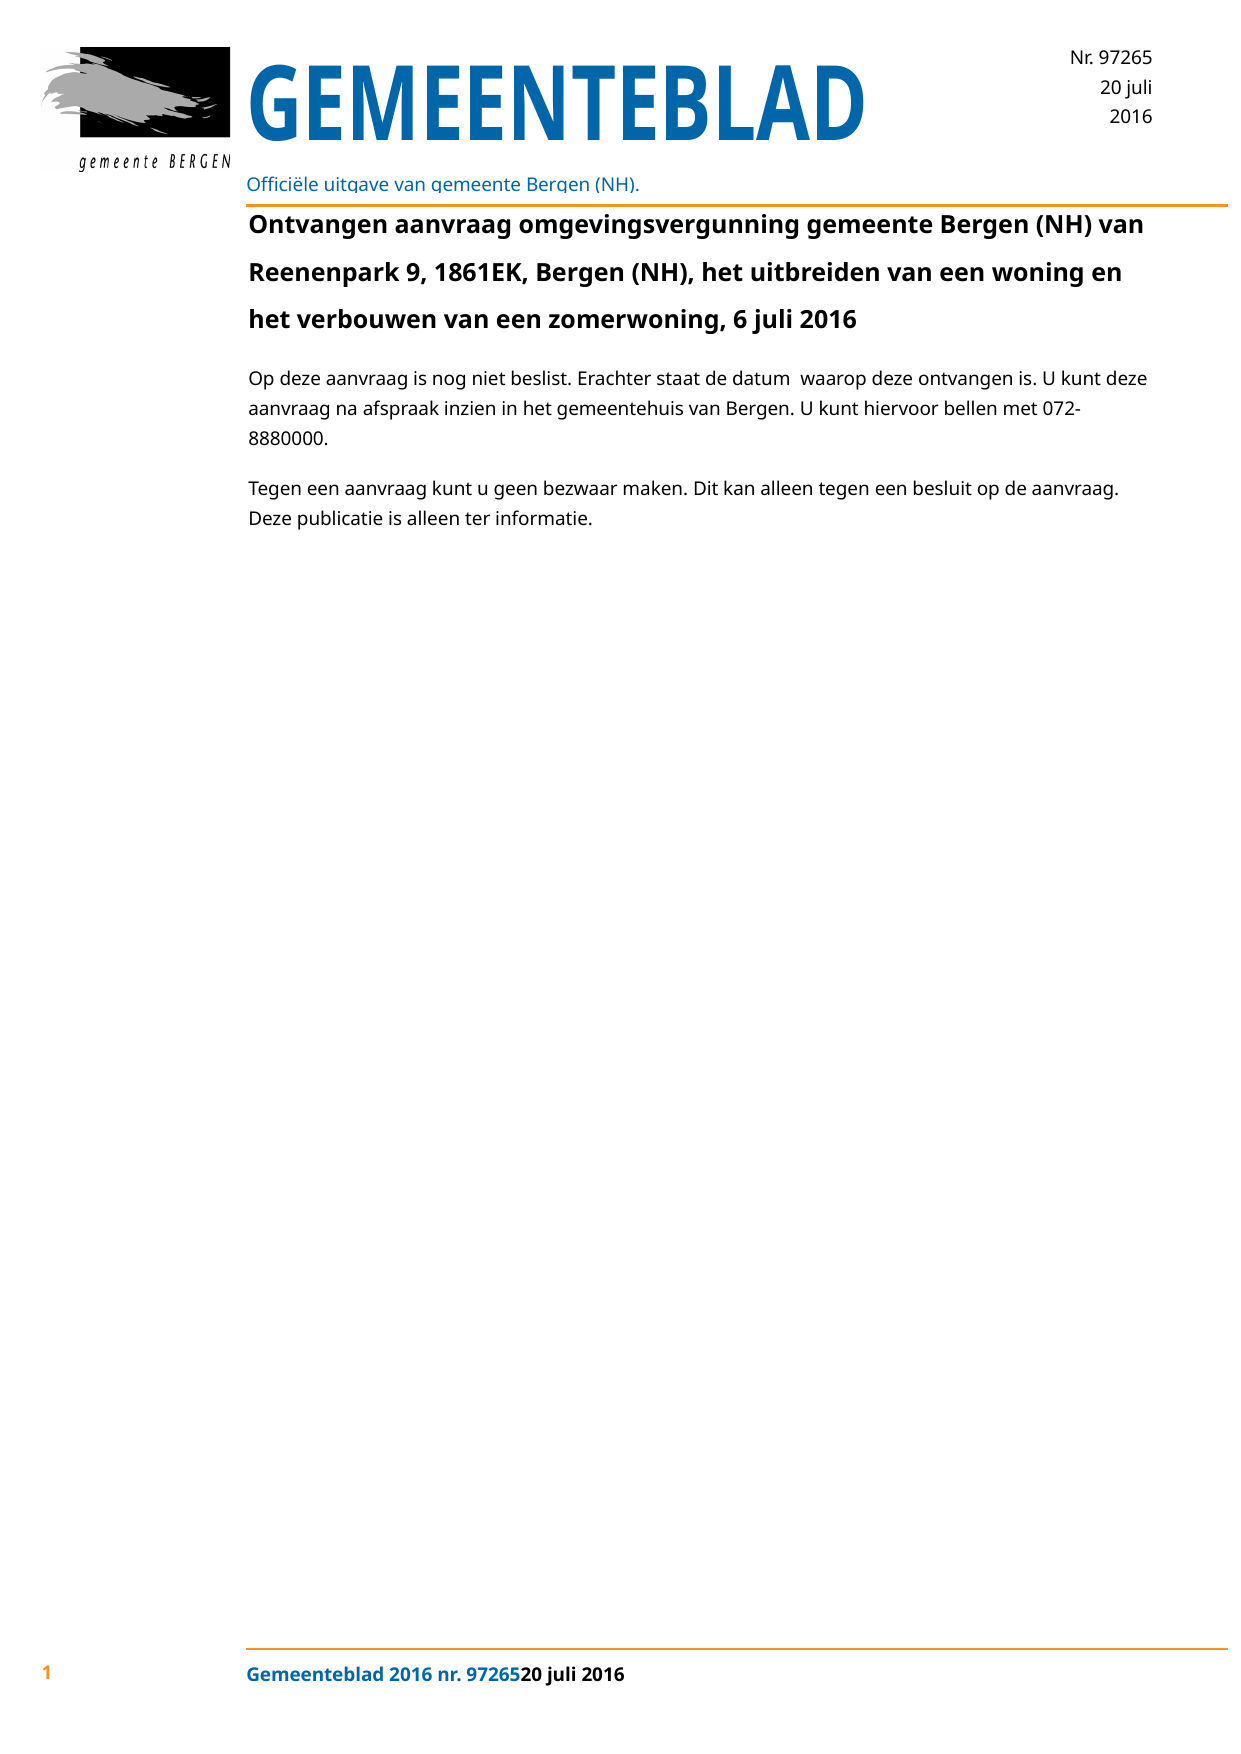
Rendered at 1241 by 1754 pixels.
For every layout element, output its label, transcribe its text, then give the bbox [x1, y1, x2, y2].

text Op deze aanvraag is nog niet beslist. Erachter staat de datum waarop deze ontvangen is. U kunt deze aanvraag na afspraak inzien in het gemeentehuis van Bergen. U kunt hiervoor bellen met 072-8880000. [248, 366, 1152, 450]
text Tegen een aanvraag kunt u geen bezwaar maken. Dit kan alleen tegen een besluit op de aanvraag. Deze publicatie is alleen ter informatie. [248, 475, 1152, 530]
picture [41, 47, 231, 172]
text Ontvangen aanvraag omgevingsvergunning gemeente Bergen (NH) van Reenenpark 9, 1861EK, Bergen (NH), het uitbreiden van een woning en het verbouwen van een zomerwoning, 6 juli 2016 [248, 207, 1152, 336]
